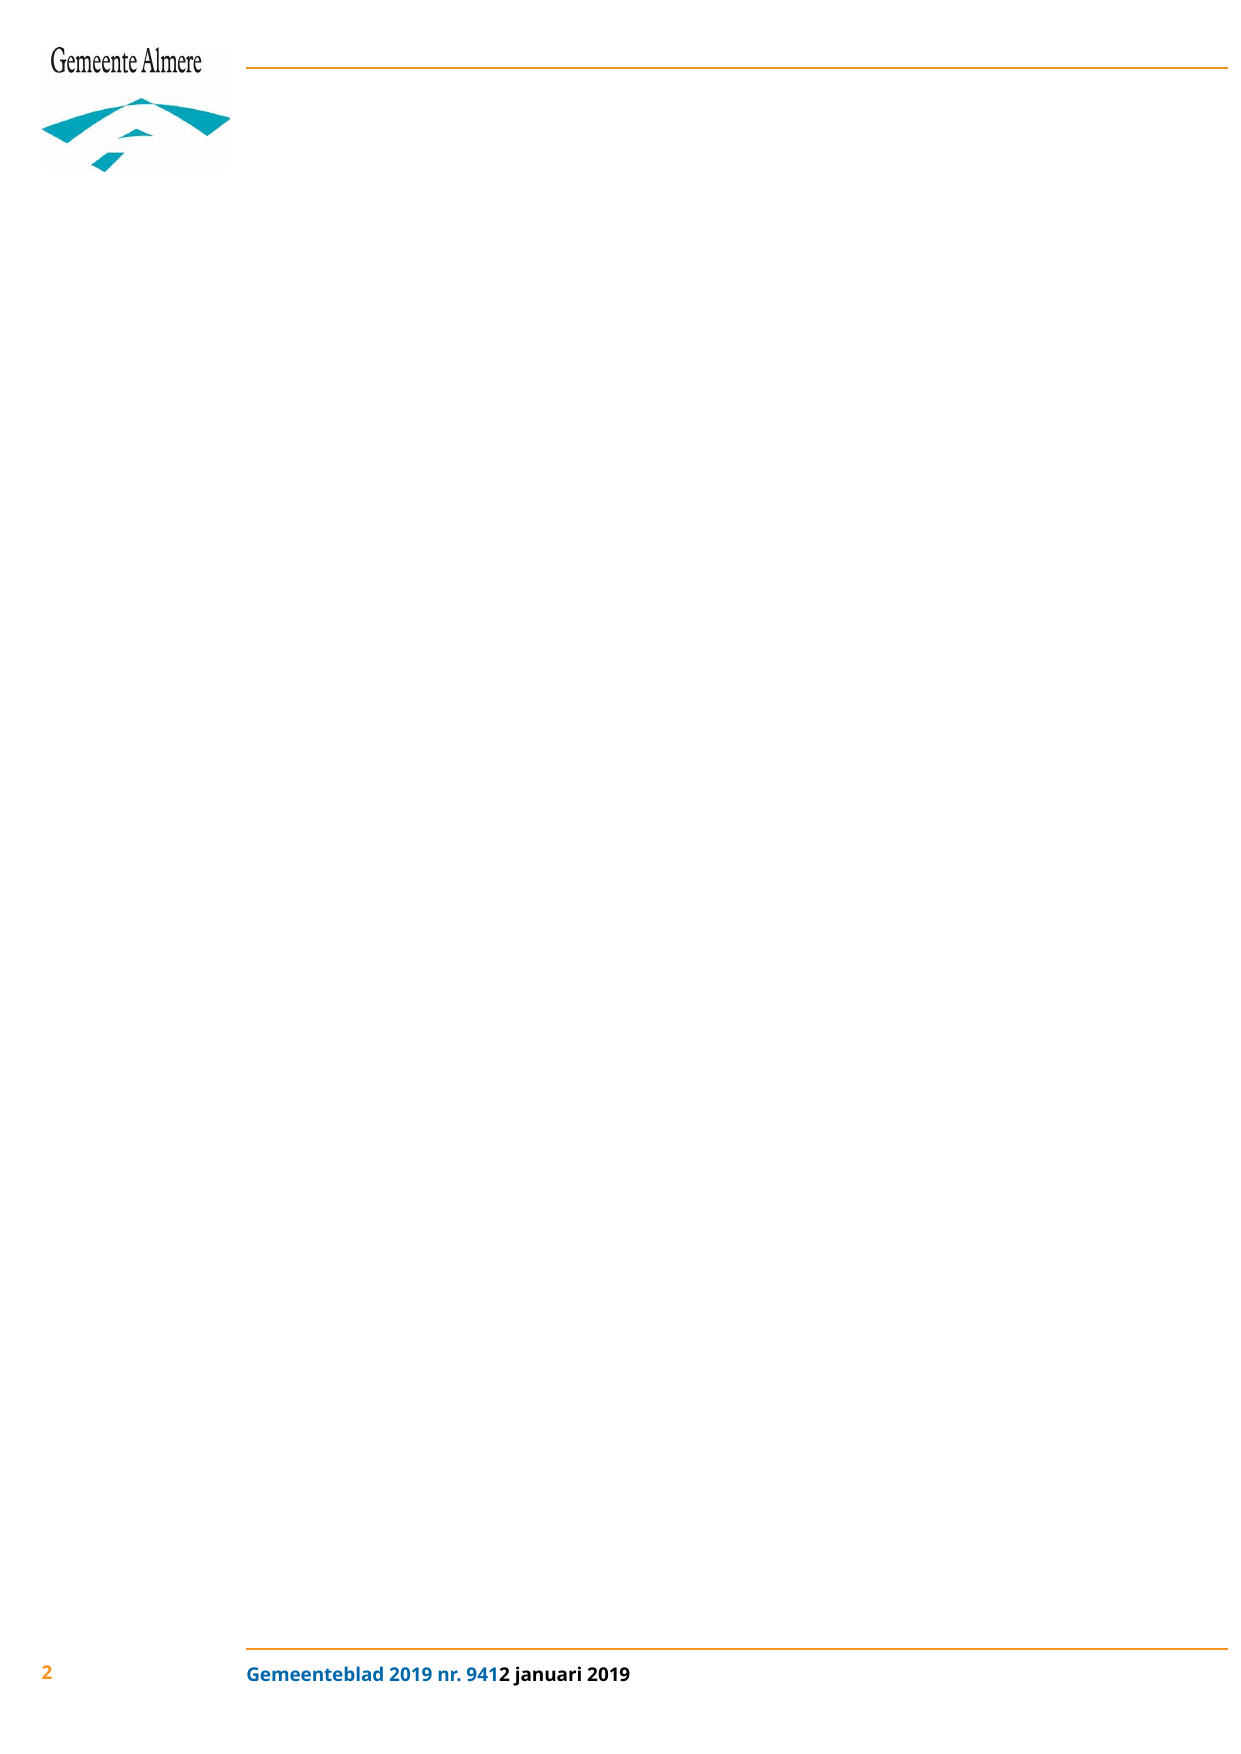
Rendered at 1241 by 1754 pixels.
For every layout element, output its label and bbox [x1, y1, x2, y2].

picture [41, 47, 231, 172]
